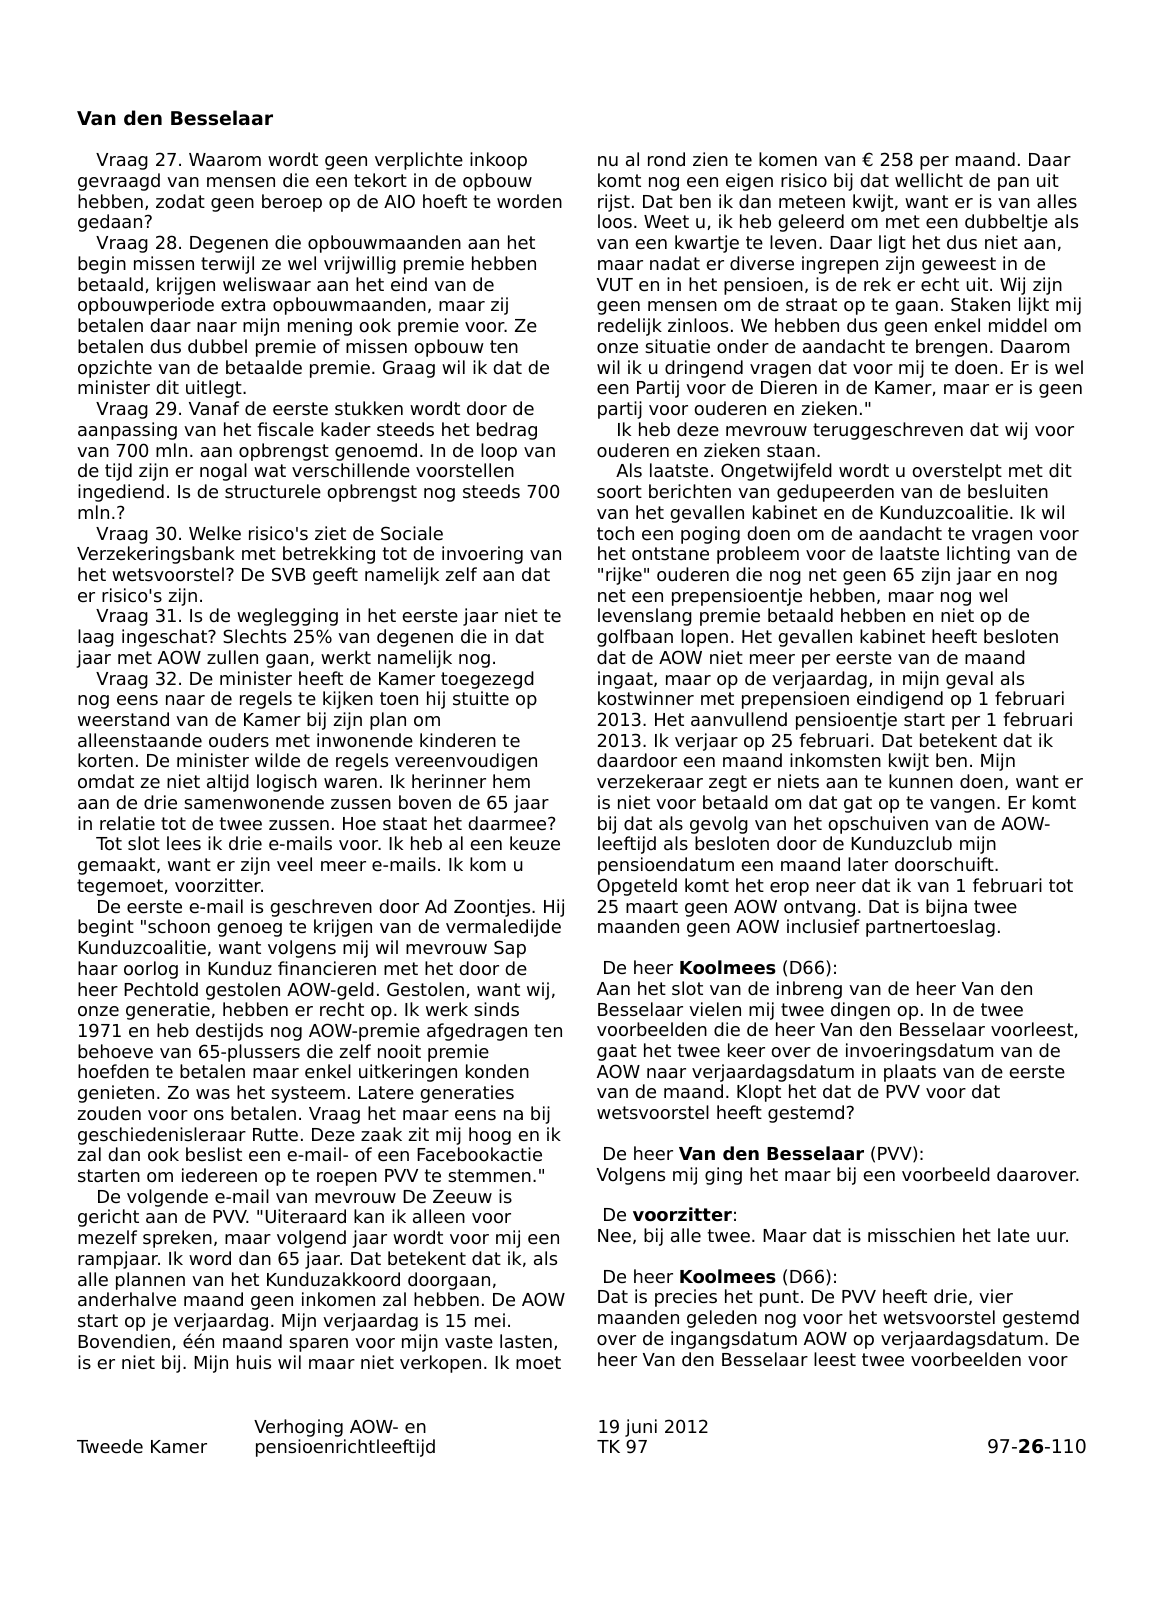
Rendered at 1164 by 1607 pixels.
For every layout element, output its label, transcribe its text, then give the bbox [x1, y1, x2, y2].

text Vraag 31. Is de weglegging in het eerste jaar niet te laag ingeschat? Slechts 25% van degenen die in dat jaar met AOW zullen gaan, werkt namelijk nog. [77, 606, 567, 668]
text Aan het slot van de inbreng van de heer Van den Besselaar vielen mij twee dingen op. In de twee voorbeelden die de heer Van den Besselaar voorleest, gaat het twee keer over de invoeringsdatum van de AOW naar verjaardagsdatum in plaats van de eerste van de maand. Klopt het dat de PVV voor dat wetsvoorstel heeft gestemd? [596, 979, 1087, 1124]
text De heer Van den Besselaar (PVV): [596, 1144, 1087, 1164]
text De heer Koolmees (D66): [596, 958, 1087, 979]
text nu al rond zien te komen van € 258 per maand. Daar komt nog een eigen risico bij dat wellicht de pan uit rijst. Dat ben ik dan meteen kwijt, want er is van alles loos. Weet u, ik heb geleerd om met een dubbeltje als van een kwartje te leven. Daar ligt het dus niet aan, maar nadat er diverse ingrepen zijn geweest in de VUT en in het pensioen, is de rek er echt uit. Wij zijn geen mensen om de straat op te gaan. Staken lijkt mij redelijk zinloos. We hebben dus geen enkel middel om onze situatie onder de aandacht te brengen. Daarom wil ik u dringend vragen dat voor mij te doen. Er is wel een Partij voor de Dieren in de Kamer, maar er is geen partij voor ouderen en zieken." [596, 150, 1087, 420]
text Dat is precies het punt. De PVV heeft drie, vier maanden geleden nog voor het wetsvoorstel gestemd over de ingangsdatum AOW op verjaardagsdatum. De heer Van den Besselaar leest twee voorbeelden voor [596, 1287, 1087, 1370]
text De volgende e-mail van mevrouw De Zeeuw is gericht aan de PVV. "Uiteraard kan ik alleen voor mezelf spreken, maar volgend jaar wordt voor mij een rampjaar. Ik word dan 65 jaar. Dat betekent dat ik, als alle plannen van het Kunduzakkoord doorgaan, anderhalve maand geen inkomen zal hebben. De AOW start op je verjaardag. Mijn verjaardag is 15 mei. Bovendien, één maand sparen voor mijn vaste lasten, is er niet bij. Mijn huis wil maar niet verkopen. Ik moet [77, 1187, 567, 1373]
text De eerste e-mail is geschreven door Ad Zoontjes. Hij begint "schoon genoeg te krijgen van de vermaledijde Kunduzcoalitie, want volgens mij wil mevrouw Sap haar oorlog in Kunduz financieren met het door de heer Pechtold gestolen AOW-geld. Gestolen, want wij, onze generatie, hebben er recht op. Ik werk sinds 1971 en heb destijds nog AOW-premie afgedragen ten behoeve van 65-plussers die zelf nooit premie hoefden te betalen maar enkel uitkeringen konden genieten. Zo was het systeem. Latere generaties zouden voor ons betalen. Vraag het maar eens na bij geschiedenisleraar Rutte. Deze zaak zit mij hoog en ik zal dan ook beslist een e-mail- of een Facebookactie starten om iedereen op te roepen PVV te stemmen." [77, 896, 567, 1187]
text Vraag 29. Vanaf de eerste stukken wordt door de aanpassing van het fiscale kader steeds het bedrag van 700 mln. aan opbrengst genoemd. In de loop van de tijd zijn er nogal wat verschillende voorstellen ingediend. Is de structurele opbrengst nog steeds 700 mln.? [77, 399, 567, 523]
text Nee, bij alle twee. Maar dat is misschien het late uur. [596, 1226, 1087, 1247]
text Vraag 30. Welke risico's ziet de Sociale Verzekeringsbank met betrekking tot de invoering van het wetsvoorstel? De SVB geeft namelijk zelf aan dat er risico's zijn. [77, 523, 567, 606]
text Vraag 28. Degenen die opbouwmaanden aan het begin missen terwijl ze wel vrijwillig premie hebben betaald, krijgen weliswaar aan het eind van de opbouwperiode extra opbouwmaanden, maar zij betalen daar naar mijn mening ook premie voor. Ze betalen dus dubbel premie of missen opbouw ten opzichte van de betaalde premie. Graag wil ik dat de minister dit uitlegt. [77, 233, 567, 399]
text De voorzitter: [596, 1205, 1087, 1226]
text De heer Koolmees (D66): [596, 1267, 1087, 1287]
text Tot slot lees ik drie e-mails voor. Ik heb al een keuze gemaakt, want er zijn veel meer e-mails. Ik kom u tegemoet, voorzitter. [77, 834, 567, 896]
text Volgens mij ging het maar bij een voorbeeld daarover. [596, 1164, 1087, 1185]
text Vraag 32. De minister heeft de Kamer toegezegd nog eens naar de regels te kijken toen hij stuitte op weerstand van de Kamer bij zijn plan om alleenstaande ouders met inwonende kinderen te korten. De minister wilde de regels vereenvoudigen omdat ze niet altijd logisch waren. Ik herinner hem aan de drie samenwonende zussen boven de 65 jaar in relatie tot de twee zussen. Hoe staat het daarmee? [77, 668, 567, 834]
text Als laatste. Ongetwijfeld wordt u overstelpt met dit soort berichten van gedupeerden van de besluiten van het gevallen kabinet en de Kunduzcoalitie. Ik wil toch een poging doen om de aandacht te vragen voor het ontstane probleem voor de laatste lichting van de "rijke" ouderen die nog net geen 65 zijn jaar en nog net een prepensioentje hebben, maar nog wel levenslang premie betaald hebben en niet op de golfbaan lopen. Het gevallen kabinet heeft besloten dat de AOW niet meer per eerste van de maand ingaat, maar op de verjaardag, in mijn geval als kostwinner met prepensioen eindigend op 1 februari 2013. Het aanvullend pensioentje start per 1 februari 2013. Ik verjaar op 25 februari. Dat betekent dat ik daardoor een maand inkomsten kwijt ben. Mijn verzekeraar zegt er niets aan te kunnen doen, want er is niet voor betaald om dat gat op te vangen. Er komt bij dat als gevolg van het opschuiven van de AOW-leeftijd als besloten door de Kunduzclub mijn pensioendatum een maand later doorschuift. Opgeteld komt het erop neer dat ik van 1 februari tot 25 maart geen AOW ontvang. Dat is bijna twee maanden geen AOW inclusief partnertoeslag. [596, 461, 1087, 938]
text Ik heb deze mevrouw teruggeschreven dat wij voor ouderen en zieken staan. [596, 420, 1087, 461]
text Vraag 27. Waarom wordt geen verplichte inkoop gevraagd van mensen die een tekort in de opbouw hebben, zodat geen beroep op de AIO hoeft te worden gedaan? [77, 150, 567, 233]
